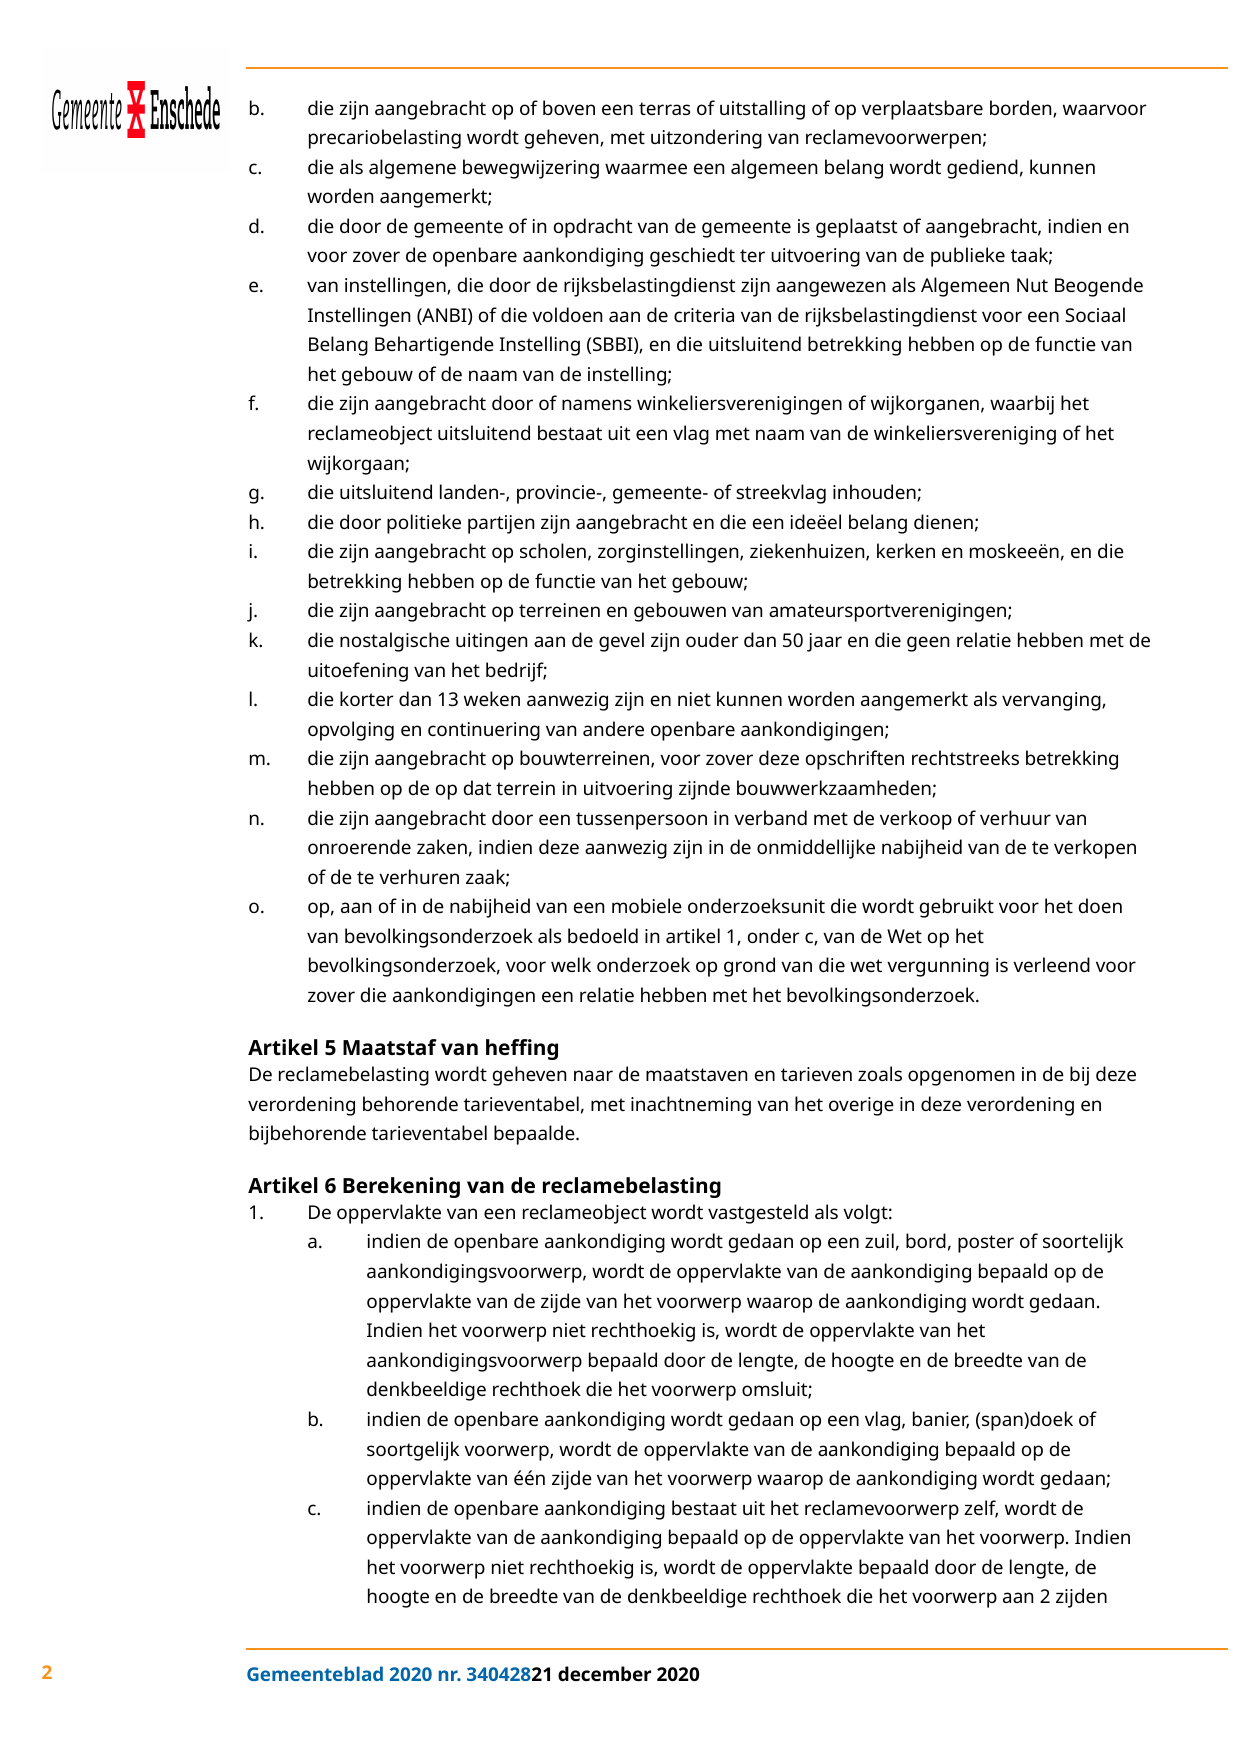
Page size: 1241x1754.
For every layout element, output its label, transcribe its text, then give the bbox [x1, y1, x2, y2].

list die uitsluitend landen-, provincie-, gemeente- of streekvlag inhouden; [248, 479, 1152, 505]
list De oppervlakte van een reclameobject wordt vastgesteld als volgt: [248, 1199, 1152, 1225]
list die zijn aangebracht op of boven een terras of uitstalling of op verplaatsbare borden, waarvoor precariobelasting wordt geheven, met uitzondering van reclamevoorwerpen; [248, 95, 1152, 150]
list op, aan of in de nabijheid van een mobiele onderzoeksunit die wordt gebruikt voor het doen van bevolkingsonderzoek als bedoeld in artikel 1, onder c, van de Wet op het bevolkingsonderzoek, voor welk onderzoek op grond van die wet vergunning is verleend voor zover die aankondigingen een relatie hebben met het bevolkingsonderzoek. [248, 893, 1152, 1008]
list die zijn aangebracht door of namens winkeliersverenigingen of wijkorganen, waarbij het reclameobject uitsluitend bestaat uit een vlag met naam van de winkeliersvereniging of het wijkorgaan; [248, 391, 1152, 476]
text De reclamebelasting wordt geheven naar de maatstaven en tarieven zoals opgenomen in de bij deze verordening behorende tarieventabel, met inachtneming van het overige in deze verordening en bijbehorende tarieventabel bepaalde. [248, 1061, 1152, 1146]
list die zijn aangebracht door een tussenpersoon in verband met de verkoop of verhuur van onroerende zaken, indien deze aanwezig zijn in de onmiddellijke nabijheid van de te verkopen of de te verhuren zaak; [248, 805, 1152, 890]
list die door de gemeente of in opdracht van de gemeente is geplaatst of aangebracht, indien en voor zover de openbare aankondiging geschiedt ter uitvoering van de publieke taak; [248, 213, 1152, 268]
list van instellingen, die door de rijksbelastingdienst zijn aangewezen als Algemeen Nut Beogende Instellingen (ANBI) of die voldoen aan de criteria van de rijksbelastingdienst voor een Sociaal Belang Behartigende Instelling (SBBI), en die uitsluitend betrekking hebben op de functie van het gebouw of de naam van de instelling; [248, 272, 1152, 387]
list indien de openbare aankondiging wordt gedaan op een vlag, banier, (span)doek of soortgelijk voorwerp, wordt de oppervlakte van de aankondiging bepaald op de oppervlakte van één zijde van het voorwerp waarop de aankondiging wordt gedaan; [307, 1406, 1152, 1491]
list die zijn aangebracht op bouwterreinen, voor zover deze opschriften rechtstreeks betrekking hebben op de op dat terrein in uitvoering zijnde bouwwerkzaamheden; [248, 746, 1152, 801]
list die zijn aangebracht op terreinen en gebouwen van amateursportverenigingen; [248, 598, 1152, 623]
list die door politieke partijen zijn aangebracht en die een ideëel belang dienen; [248, 509, 1152, 535]
list die zijn aangebracht op scholen, zorginstellingen, ziekenhuizen, kerken en moskeeën, en die betrekking hebben op de functie van het gebouw; [248, 538, 1152, 594]
list die korter dan 13 weken aanwezig zijn en niet kunnen worden aangemerkt als vervanging, opvolging en continuering van andere openbare aankondigingen; [248, 686, 1152, 742]
text Artikel 6 Berekening van de reclamebelasting [248, 1171, 1152, 1199]
list indien de openbare aankondiging wordt gedaan op een zuil, bord, poster of soortelijk aankondigingsvoorwerp, wordt de oppervlakte van de aankondiging bepaald op de oppervlakte van de zijde van het voorwerp waarop de aankondiging wordt gedaan. Indien het voorwerp niet rechthoekig is, wordt de oppervlakte van het aankondigingsvoorwerp bepaald door de lengte, de hoogte en de breedte van de denkbeeldige rechthoek die het voorwerp omsluit; [307, 1229, 1152, 1402]
list die als algemene bewegwijzering waarmee een algemeen belang wordt gediend, kunnen worden aangemerkt; [248, 154, 1152, 209]
picture [41, 47, 231, 172]
list indien de openbare aankondiging bestaat uit het reclamevoorwerp zelf, wordt de oppervlakte van de aankondiging bepaald op de oppervlakte van het voorwerp. Indien het voorwerp niet rechthoekig is, wordt de oppervlakte bepaald door de lengte, de hoogte en de breedte van de denkbeeldige rechthoek die het voorwerp aan 2 zijden [307, 1495, 1152, 1609]
text Artikel 5 Maatstaf van heffing [248, 1033, 1152, 1061]
list die nostalgische uitingen aan de gevel zijn ouder dan 50 jaar en die geen relatie hebben met de uitoefening van het bedrijf; [248, 627, 1152, 683]
